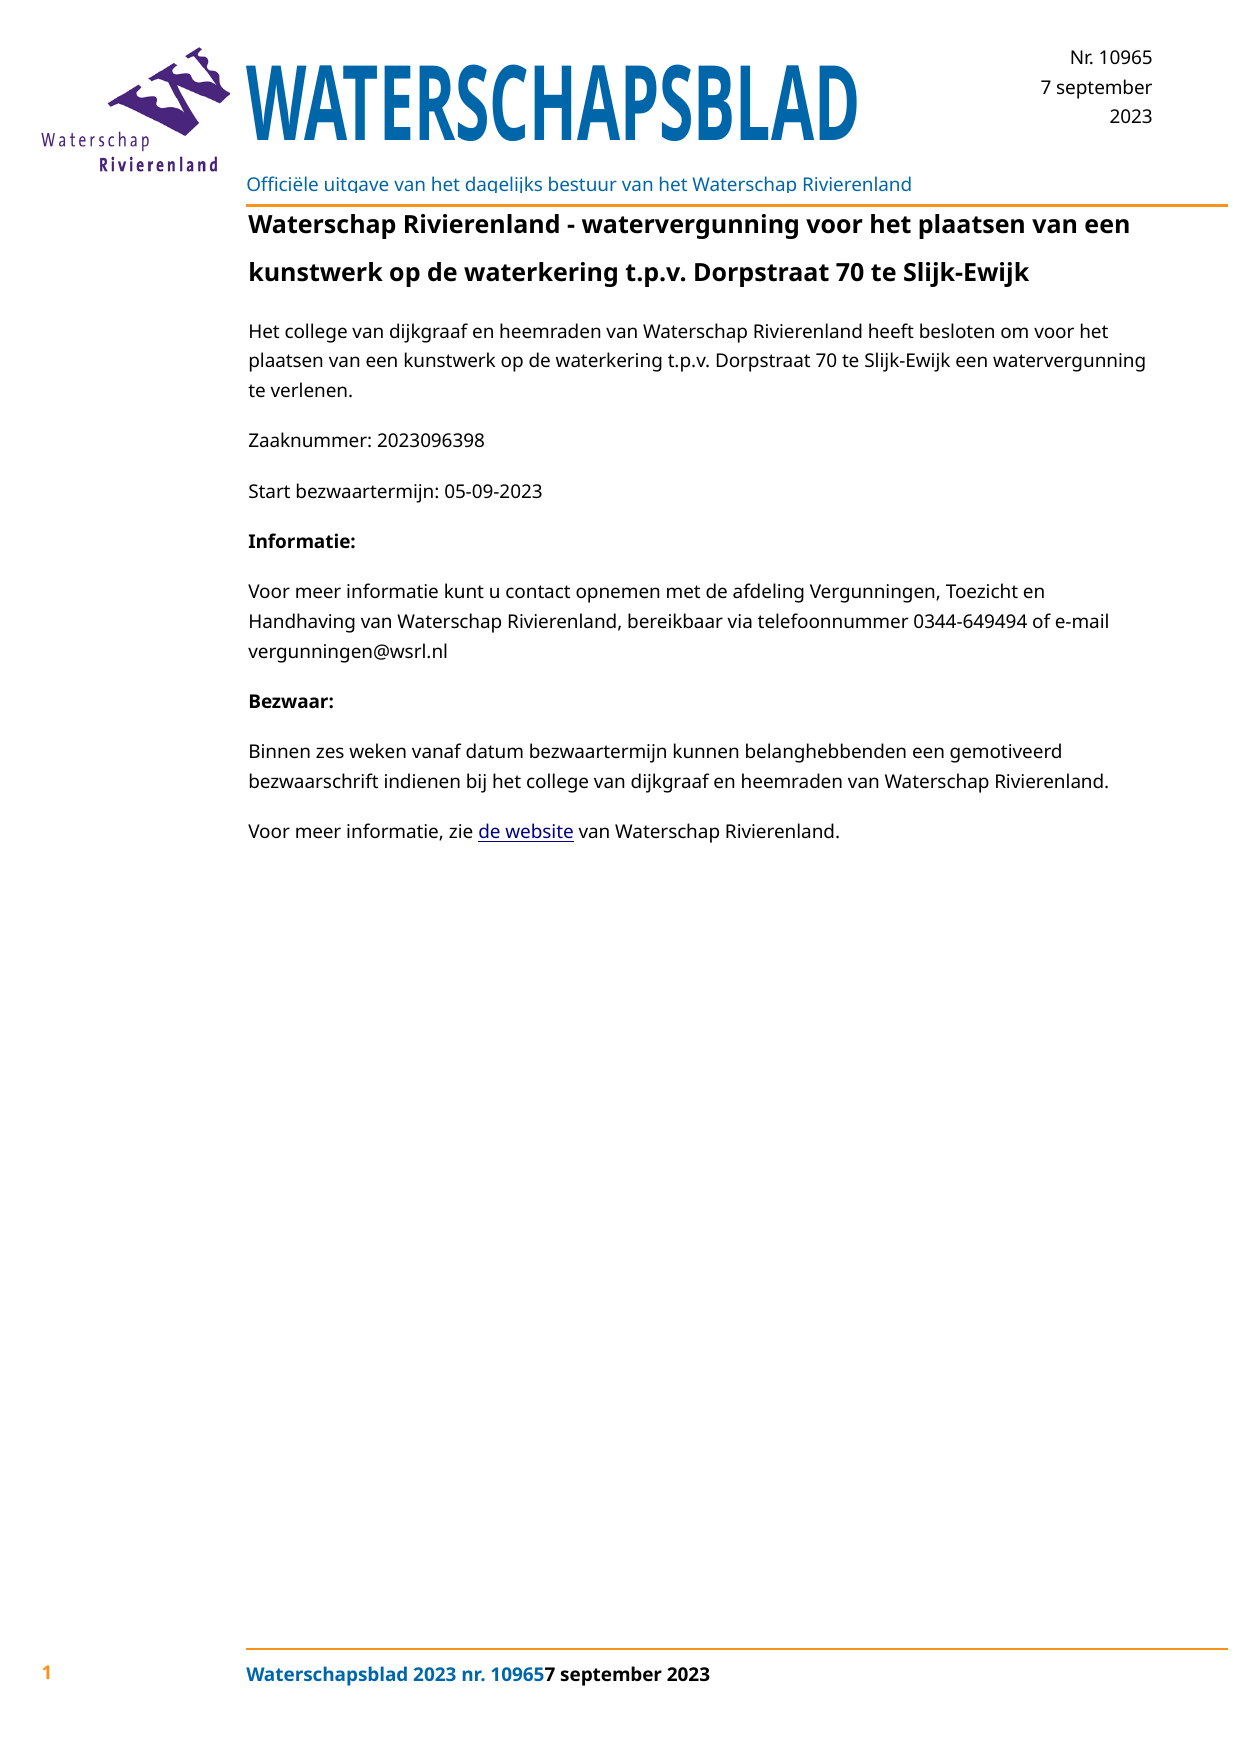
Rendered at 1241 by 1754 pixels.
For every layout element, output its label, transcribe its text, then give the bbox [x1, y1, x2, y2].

text Binnen zes weken vanaf datum bezwaartermijn kunnen belanghebbenden een gemotiveerd bezwaarschrift indienen bij het college van dijkgraaf en heemraden van Waterschap Rivierenland. [248, 739, 1152, 794]
text Het college van dijkgraaf en heemraden van Waterschap Rivierenland heeft besloten om voor het plaatsen van een kunstwerk op de waterkering t.p.v. Dorpstraat 70 te Slijk-Ewijk een watervergunning te verlenen. [248, 318, 1152, 403]
text Waterschap Rivierenland - watervergunning voor het plaatsen van een kunstwerk op de waterkering t.p.v. Dorpstraat 70 te Slijk-Ewijk [248, 207, 1152, 288]
text Zaaknummer: 2023096398 [248, 427, 1152, 453]
text Start bezwaartermijn: 05-09-2023 [248, 478, 1152, 504]
picture [41, 47, 231, 172]
text Bezwaar: [248, 688, 1152, 714]
text Informatie: [248, 528, 1152, 554]
text Voor meer informatie, zie de website van Waterschap Rivierenland. [248, 819, 1152, 844]
text Voor meer informatie kunt u contact opnemen met de afdeling Vergunningen, Toezicht en Handhaving van Waterschap Rivierenland, bereikbaar via telefoonnummer 0344-649494 of e-mail vergunningen@wsrl.nl [248, 579, 1152, 664]
